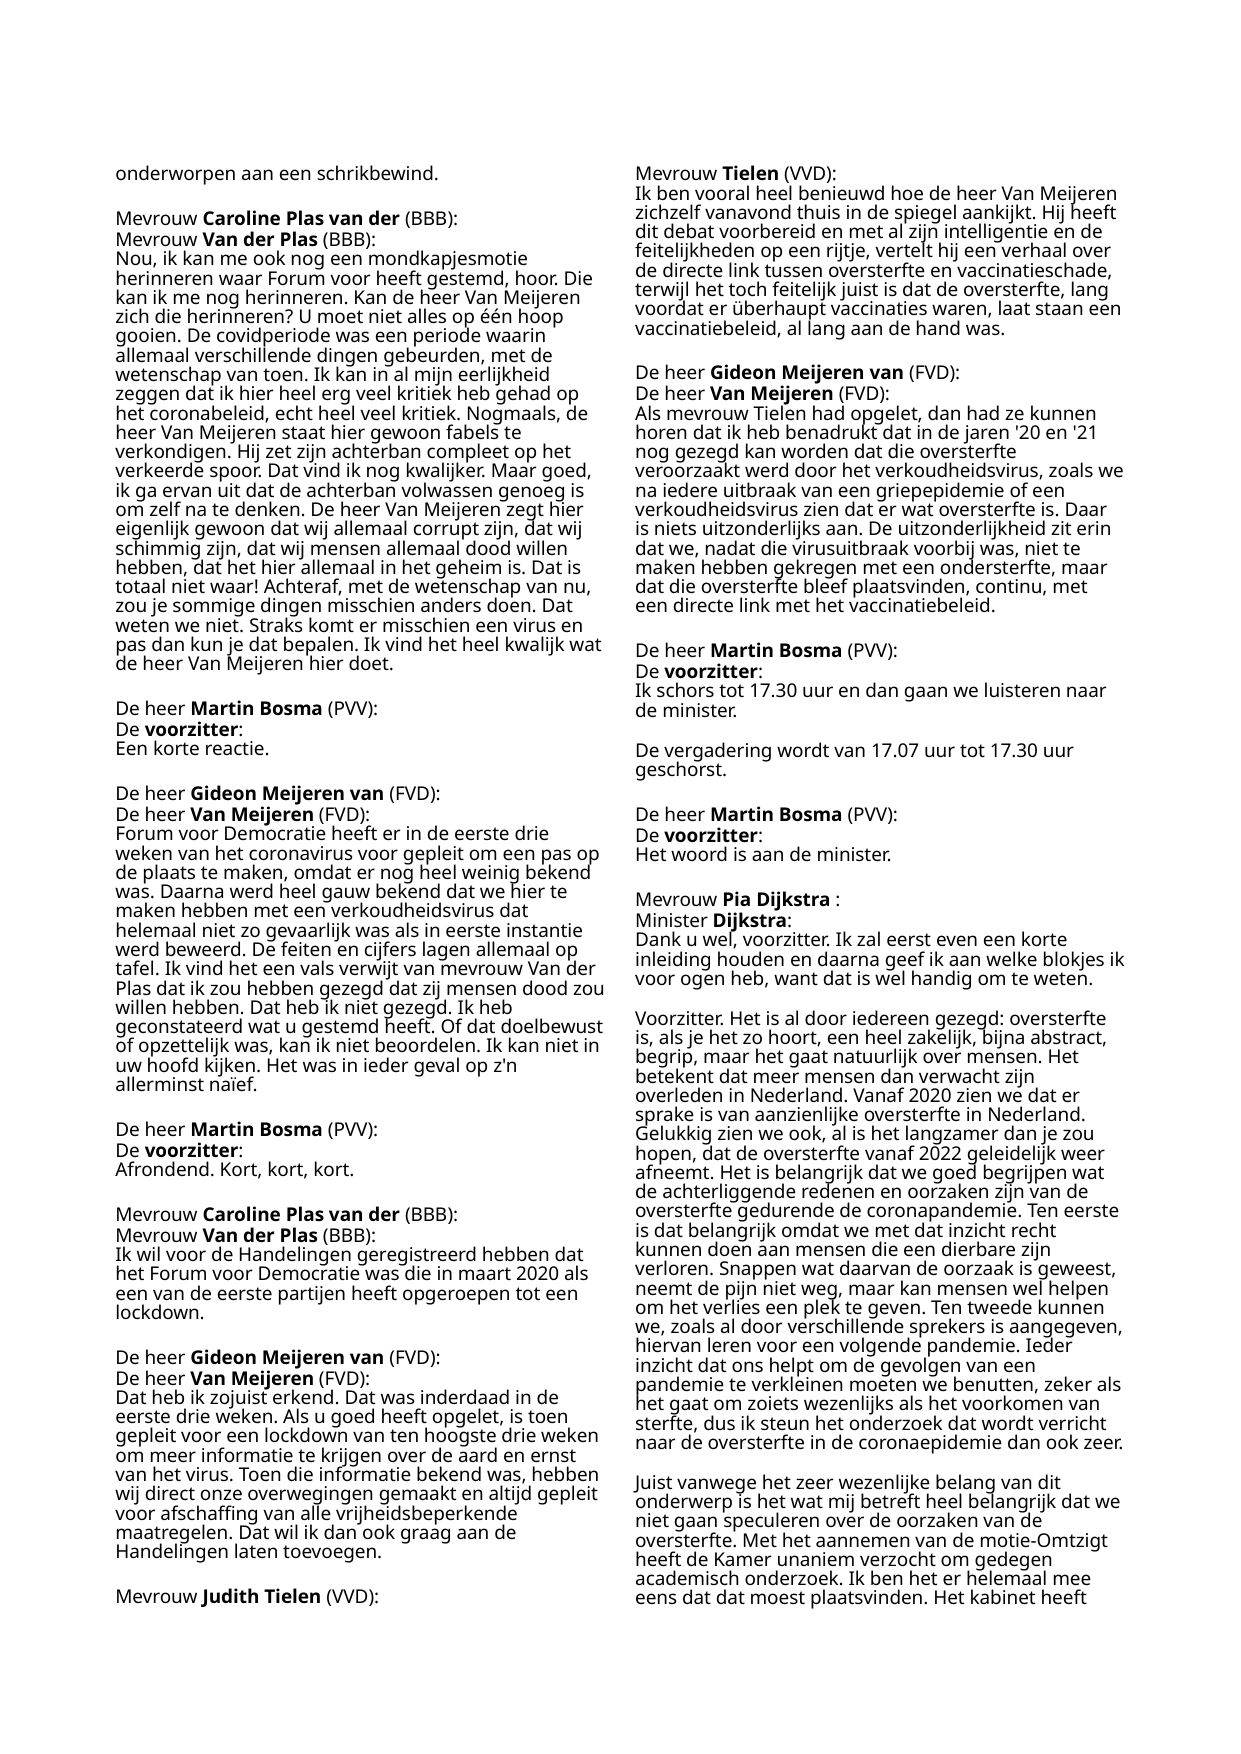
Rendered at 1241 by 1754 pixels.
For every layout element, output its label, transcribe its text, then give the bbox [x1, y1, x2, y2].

text De heer Gideon Meijeren van (FVD): [115, 1344, 605, 1370]
text De voorzitter: [635, 827, 1125, 846]
text De heer Van Meijeren (FVD): [635, 385, 1125, 404]
text Mevrouw Tielen (VVD): [635, 165, 1125, 184]
text Ik wil voor de Handelingen geregistreerd hebben dat het Forum voor Democratie was die in maart 2020 als een van de eerste partijen heeft opgeroepen tot een lockdown. [115, 1246, 605, 1323]
text De heer Van Meijeren (FVD): [115, 1370, 605, 1389]
text De voorzitter: [635, 663, 1125, 682]
text Dat heb ik zojuist erkend. Dat was inderdaad in de eerste drie weken. Als u goed heeft opgelet, is toen gepleit voor een lockdown van ten hoogste drie weken om meer informatie te krijgen over de aard en ernst van het virus. Toen die informatie bekend was, hebben wij direct onze overwegingen gemaakt en altijd gepleit voor afschaffing van alle vrijheidsbeperkende maatregelen. Dat wil ik dan ook graag aan de Handelingen laten toevoegen. [115, 1389, 605, 1562]
text Mevrouw Van der Plas (BBB): [115, 1227, 605, 1246]
text Voorzitter. Het is al door iedereen gezegd: oversterfte is, als je het zo hoort, een heel zakelijk, bijna abstract, begrip, maar het gaat natuurlijk over mensen. Het betekent dat meer mensen dan verwacht zijn overleden in Nederland. Vanaf 2020 zien we dat er sprake is van aanzienlijke oversterfte in Nederland. Gelukkig zien we ook, al is het langzamer dan je zou hopen, dat de oversterfte vanaf 2022 geleidelijk weer afneemt. Het is belangrijk dat we goed begrijpen wat de achterliggende redenen en oorzaken zijn van de oversterfte gedurende de coronapandemie. Ten eerste is dat belangrijk omdat we met dat inzicht recht kunnen doen aan mensen die een dierbare zijn verloren. Snappen wat daarvan de oorzaak is geweest, neemt de pijn niet weg, maar kan mensen wel helpen om het verlies een plek te geven. Ten tweede kunnen we, zoals al door verschillende sprekers is aangegeven, hiervan leren voor een volgende pandemie. Ieder inzicht dat ons helpt om de gevolgen van een pandemie te verkleinen moeten we benutten, zeker als het gaat om zoiets wezenlijks als het voorkomen van sterfte, dus ik steun het onderzoek dat wordt verricht naar de oversterfte in de coronaepidemie dan ook zeer. [635, 1010, 1125, 1453]
text Mevrouw Caroline Plas van der (BBB): [115, 1201, 605, 1227]
text De heer Martin Bosma (PVV): [635, 637, 1125, 663]
text De voorzitter: [115, 1142, 605, 1161]
text Afrondend. Kort, kort, kort. [115, 1161, 605, 1180]
text Forum voor Democratie heeft er in de eerste drie weken van het coronavirus voor gepleit om een pas op de plaats te maken, omdat er nog heel weinig bekend was. Daarna werd heel gauw bekend dat we hier te maken hebben met een verkoudheidsvirus dat helemaal niet zo gevaarlijk was als in eerste instantie werd beweerd. De feiten en cijfers lagen allemaal op tafel. Ik vind het een vals verwijt van mevrouw Van der Plas dat ik zou hebben gezegd dat zij mensen dood zou willen hebben. Dat heb ik niet gezegd. Ik heb geconstateerd wat u gestemd heeft. Of dat doelbewust of opzettelijk was, kan ik niet beoordelen. Ik kan niet in uw hoofd kijken. Het was in ieder geval op z'n allerminst naïef. [115, 825, 605, 1095]
text Ik ben vooral heel benieuwd hoe de heer Van Meijeren zichzelf vanavond thuis in de spiegel aankijkt. Hij heeft dit debat voorbereid en met al zijn intelligentie en de feitelijkheden op een rijtje, vertelt hij een verhaal over de directe link tussen oversterfte en vaccinatieschade, terwijl het toch feitelijk juist is dat de oversterfte, lang voordat er überhaupt vaccinaties waren, laat staan een vaccinatiebeleid, al lang aan de hand was. [635, 184, 1125, 339]
text Juist vanwege het zeer wezenlijke belang van dit onderwerp is het wat mij betreft heel belangrijk dat we niet gaan speculeren over de oorzaken van de oversterfte. Met het aannemen van de motie-Omtzigt heeft de Kamer unaniem verzocht om gedegen academisch onderzoek. Ik ben het er helemaal mee eens dat dat moest plaatsvinden. Het kabinet heeft [635, 1474, 1125, 1609]
text De vergadering wordt van 17.07 uur tot 17.30 uur geschorst. [635, 742, 1125, 780]
text Een korte reactie. [115, 740, 605, 759]
text Ik schors tot 17.30 uur en dan gaan we luisteren naar de minister. [635, 682, 1125, 721]
text Nou, ik kan me ook nog een mondkapjesmotie herinneren waar Forum voor heeft gestemd, hoor. Die kan ik me nog herinneren. Kan de heer Van Meijeren zich die herinneren? U moet niet alles op één hoop gooien. De covidperiode was een periode waarin allemaal verschillende dingen gebeurden, met de wetenschap van toen. Ik kan in al mijn eerlijkheid zeggen dat ik hier heel erg veel kritiek heb gehad op het coronabeleid, echt heel veel kritiek. Nogmaals, de heer Van Meijeren staat hier gewoon fabels te verkondigen. Hij zet zijn achterban compleet op het verkeerde spoor. Dat vind ik nog kwalijker. Maar goed, ik ga ervan uit dat de achterban volwassen genoeg is om zelf na te denken. De heer Van Meijeren zegt hier eigenlijk gewoon dat wij allemaal corrupt zijn, dat wij schimmig zijn, dat wij mensen allemaal dood willen hebben, dat het hier allemaal in het geheim is. Dat is totaal niet waar! Achteraf, met de wetenschap van nu, zou je sommige dingen misschien anders doen. Dat weten we niet. Straks komt er misschien een virus en pas dan kun je dat bepalen. Ik vind het heel kwalijk wat de heer Van Meijeren hier doet. [115, 250, 605, 674]
text De heer Gideon Meijeren van (FVD): [115, 780, 605, 806]
text De heer Martin Bosma (PVV): [635, 801, 1125, 827]
text De heer Martin Bosma (PVV): [115, 695, 605, 721]
text Dank u wel, voorzitter. Ik zal eerst even een korte inleiding houden en daarna geef ik aan welke blokjes ik voor ogen heb, want dat is wel handig om te weten. [635, 931, 1125, 989]
text Minister Dijkstra: [635, 912, 1125, 931]
text De heer Van Meijeren (FVD): [115, 806, 605, 825]
text De heer Gideon Meijeren van (FVD): [635, 359, 1125, 385]
text De heer Martin Bosma (PVV): [115, 1116, 605, 1142]
text Mevrouw Van der Plas (BBB): [115, 231, 605, 250]
text Als mevrouw Tielen had opgelet, dan had ze kunnen horen dat ik heb benadrukt dat in de jaren '20 en '21 nog gezegd kan worden dat die oversterfte veroorzaakt werd door het verkoudheidsvirus, zoals we na iedere uitbraak van een griepepidemie of een verkoudheidsvirus zien dat er wat oversterfte is. Daar is niets uitzonderlijks aan. De uitzonderlijkheid zit erin dat we, nadat die virusuitbraak voorbij was, niet te maken hebben gekregen met een ondersterfte, maar dat die oversterfte bleef plaatsvinden, continu, met een directe link met het vaccinatiebeleid. [635, 404, 1125, 617]
text onderworpen aan een schrikbewind. [115, 165, 605, 184]
text Mevrouw Judith Tielen (VVD): [115, 1583, 605, 1609]
text Mevrouw Caroline Plas van der (BBB): [115, 205, 605, 231]
text Mevrouw Pia Dijkstra : [635, 886, 1125, 912]
text Het woord is aan de minister. [635, 846, 1125, 865]
text De voorzitter: [115, 721, 605, 740]
